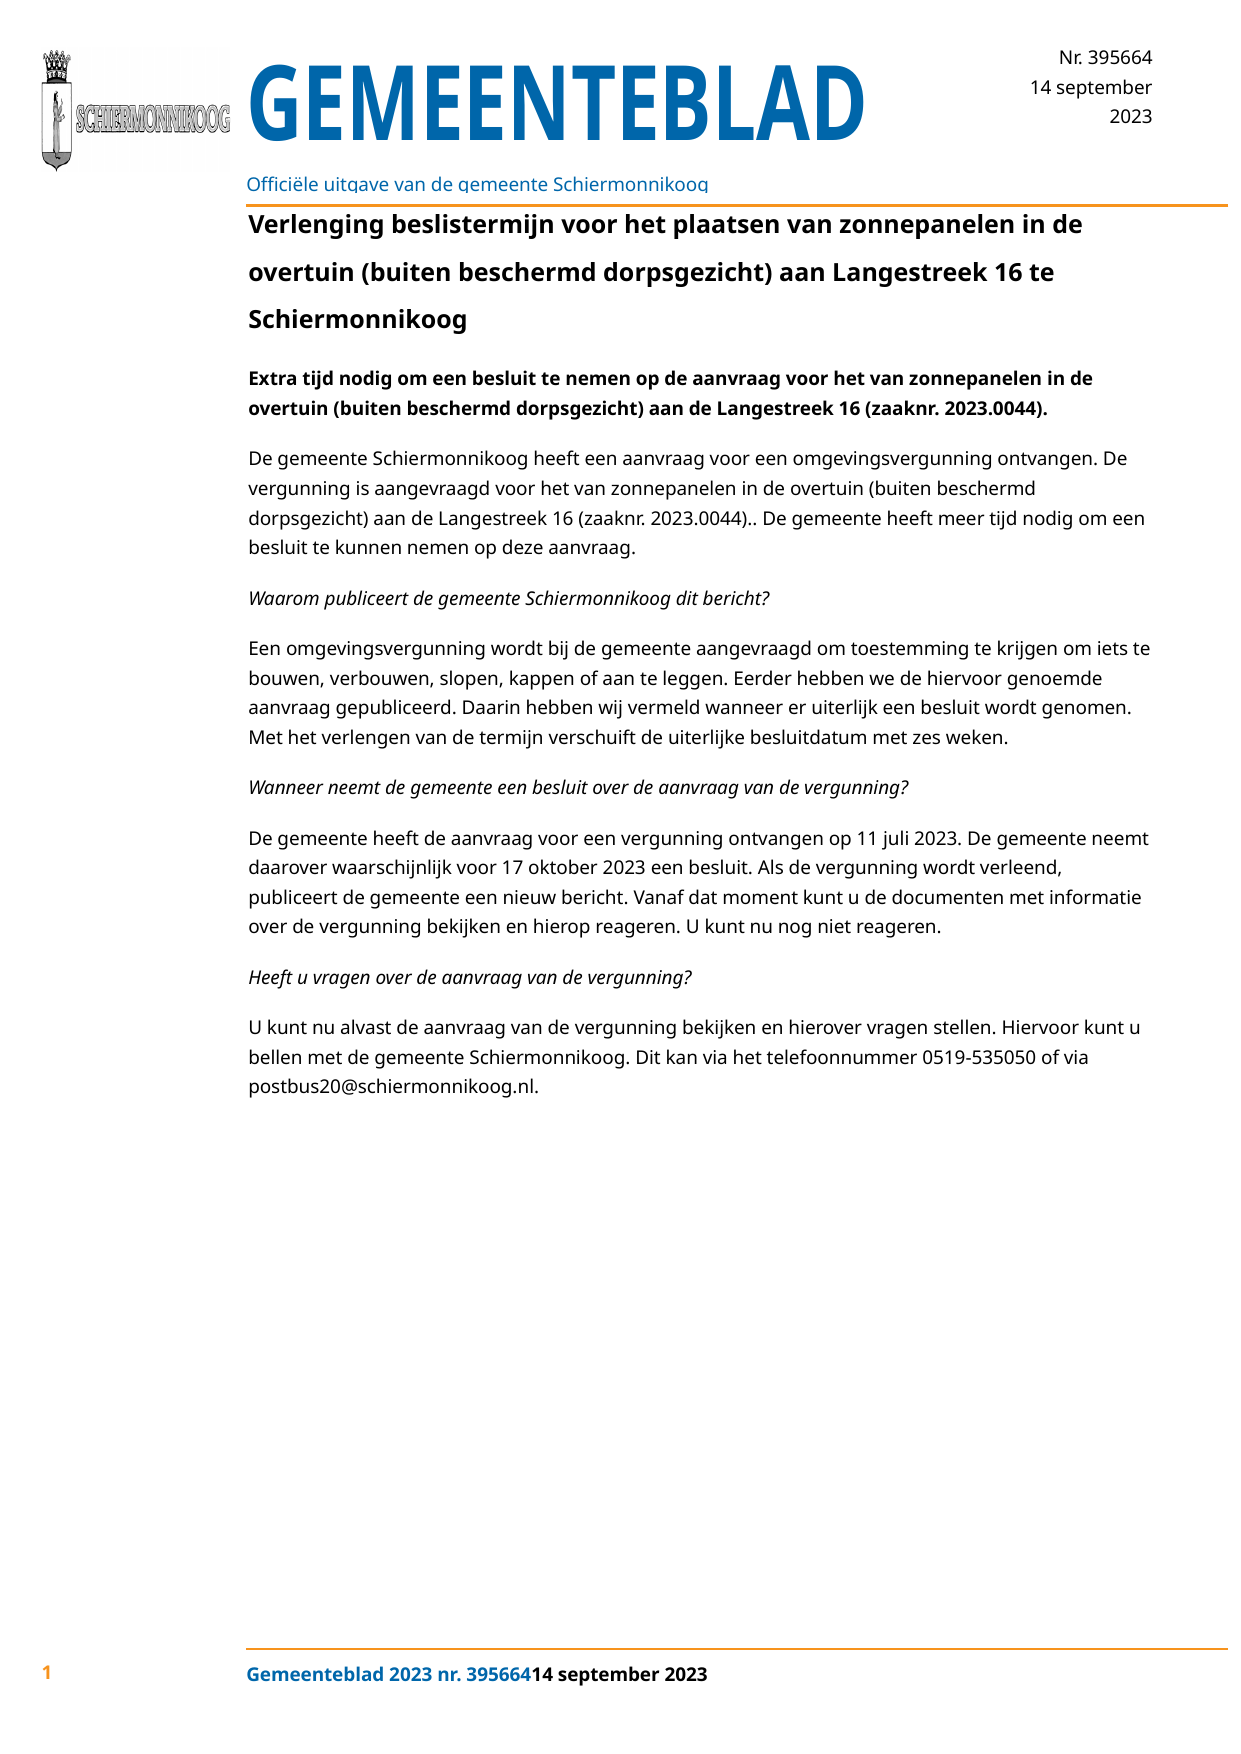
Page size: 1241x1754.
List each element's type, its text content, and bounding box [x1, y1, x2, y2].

text Heeft u vragen over de aanvraag van de vergunning? [248, 964, 1152, 989]
text Verlenging beslistermijn voor het plaatsen van zonnepanelen in de overtuin (buiten beschermd dorpsgezicht) aan Langestreek 16 te Schiermonnikoog [248, 207, 1152, 336]
text De gemeente Schiermonnikoog heeft een aanvraag voor een omgevingsvergunning ontvangen. De vergunning is aangevraagd voor het van zonnepanelen in de overtuin (buiten beschermd dorpsgezicht) aan de Langestreek 16 (zaaknr. 2023.0044).. De gemeente heeft meer tijd nodig om een besluit te kunnen nemen op deze aanvraag. [248, 446, 1152, 560]
text Wanneer neemt de gemeente een besluit over de aanvraag van de vergunning? [248, 774, 1152, 800]
text Een omgevingsvergunning wordt bij de gemeente aangevraagd om toestemming te krijgen om iets te bouwen, verbouwen, slopen, kappen of aan te leggen. Eerder hebben we de hiervoor genoemde aanvraag gepubliceerd. Daarin hebben wij vermeld wanneer er uiterlijk een besluit wordt genomen. Met het verlengen van de termijn verschuift de uiterlijke besluitdatum met zes weken. [248, 635, 1152, 749]
text Waarom publiceert de gemeente Schiermonnikoog dit bericht? [248, 585, 1152, 610]
text De gemeente heeft de aanvraag voor een vergunning ontvangen op 11 juli 2023. De gemeente neemt daarover waarschijnlijk voor 17 oktober 2023 een besluit. Als de vergunning wordt verleend, publiceert de gemeente een nieuw bericht. Vanaf dat moment kunt u de documenten met informatie over de vergunning bekijken en hierop reageren. U kunt nu nog niet reageren. [248, 825, 1152, 939]
text U kunt nu alvast de aanvraag van de vergunning bekijken en hierover vragen stellen. Hiervoor kunt u bellen met de gemeente Schiermonnikoog. Dit kan via het telefoonnummer 0519-535050 of via postbus20@schiermonnikoog.nl. [248, 1014, 1152, 1099]
picture [41, 47, 231, 172]
text Extra tijd nodig om een besluit te nemen op de aanvraag voor het van zonnepanelen in de overtuin (buiten beschermd dorpsgezicht) aan de Langestreek 16 (zaaknr. 2023.0044). [248, 366, 1152, 421]
